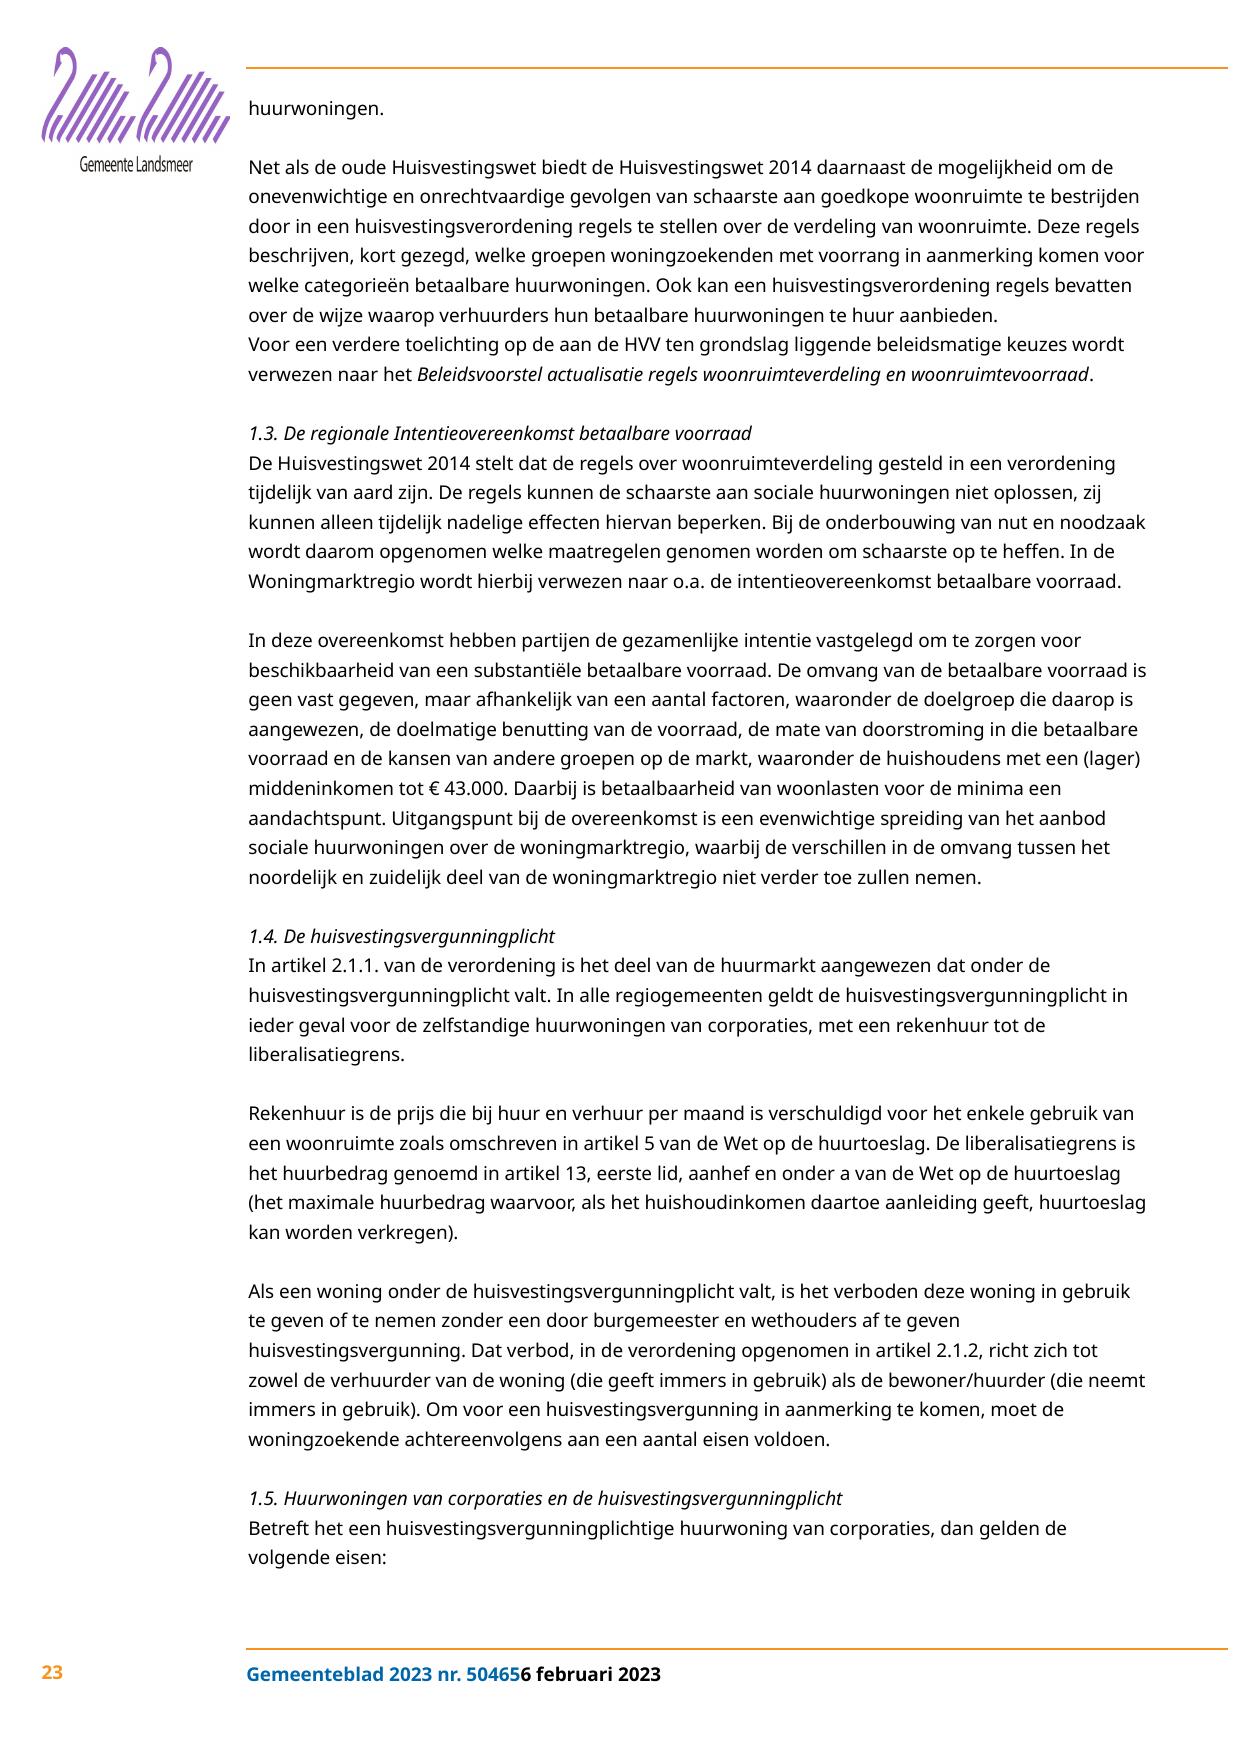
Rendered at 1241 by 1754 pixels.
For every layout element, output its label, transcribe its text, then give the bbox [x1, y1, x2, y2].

text 1.5. Huurwoningen van corporaties en de huisvestingsvergunningplicht [248, 1485, 1152, 1511]
text Net als de oude Huisvestingswet biedt de Huisvestingswet 2014 daarnaast de mogelijkheid om de onevenwichtige en onrechtvaardige gevolgen van schaarste aan goedkope woonruimte te bestrijden door in een huisvestingsverordening regels te stellen over de verdeling van woonruimte. Deze regels beschrijven, kort gezegd, welke groepen woningzoekenden met voorrang in aanmerking komen voor welke categorieën betaalbare huurwoningen. Ook kan een huisvestingsverordening regels bevatten over de wijze waarop verhuurders hun betaalbare huurwoningen te huur aanbieden. [248, 154, 1152, 328]
text Betreft het een huisvestingsvergunningplichtige huurwoning van corporaties, dan gelden de volgende eisen: [248, 1515, 1152, 1570]
text huurwoningen. [248, 95, 1152, 121]
picture [41, 47, 231, 172]
text Rekenhuur is de prijs die bij huur en verhuur per maand is verschuldigd voor het enkele gebruik van een woonruimte zoals omschreven in artikel 5 van de Wet op de huurtoeslag. De liberalisatiegrens is het huurbedrag genoemd in artikel 13, eerste lid, aanhef en onder a van de Wet op de huurtoeslag (het maximale huurbedrag waarvoor, als het huishoudinkomen daartoe aanleiding geeft, huurtoeslag kan worden verkregen). [248, 1101, 1152, 1245]
text In artikel 2.1.1. van de verordening is het deel van de huurmarkt aangewezen dat onder de huisvestingsvergunningplicht valt. In alle regiogemeenten geldt de huisvestingsvergunningplicht in ieder geval voor de zelfstandige huurwoningen van corporaties, met een rekenhuur tot de liberalisatiegrens. [248, 953, 1152, 1067]
text Voor een verdere toelichting op de aan de HVV ten grondslag liggende beleidsmatige keuzes wordt verwezen naar het Beleidsvoorstel actualisatie regels woonruimteverdeling en woonruimtevoorraad. [248, 331, 1152, 387]
text 1.4. De huisvestingsvergunningplicht [248, 923, 1152, 949]
text De Huisvestingswet 2014 stelt dat de regels over woonruimteverdeling gesteld in een verordening tijdelijk van aard zijn. De regels kunnen de schaarste aan sociale huurwoningen niet oplossen, zij kunnen alleen tijdelijk nadelige effecten hiervan beperken. Bij de onderbouwing van nut en noodzaak wordt daarom opgenomen welke maatregelen genomen worden om schaarste op te heffen. In de Woningmarktregio wordt hierbij verwezen naar o.a. de intentieovereenkomst betaalbare voorraad. [248, 450, 1152, 594]
text 1.3. De regionale Intentieovereenkomst betaalbare voorraad [248, 420, 1152, 446]
text In deze overeenkomst hebben partijen de gezamenlijke intentie vastgelegd om te zorgen voor beschikbaarheid van een substantiële betaalbare voorraad. De omvang van de betaalbare voorraad is geen vast gegeven, maar afhankelijk van een aantal factoren, waaronder de doelgroep die daarop is aangewezen, de doelmatige benutting van de voorraad, de mate van doorstroming in die betaalbare voorraad en de kansen van andere groepen op de markt, waaronder de huishoudens met een (lager) middeninkomen tot € 43.000. Daarbij is betaalbaarheid van woonlasten voor de minima een aandachtspunt. Uitgangspunt bij de overeenkomst is een evenwichtige spreiding van het aanbod sociale huurwoningen over de woningmarktregio, waarbij de verschillen in de omvang tussen het noordelijk en zuidelijk deel van de woningmarktregio niet verder toe zullen nemen. [248, 627, 1152, 890]
text Als een woning onder de huisvestingsvergunningplicht valt, is het verboden deze woning in gebruik te geven of te nemen zonder een door burgemeester en wethouders af te geven huisvestingsvergunning. Dat verbod, in de verordening opgenomen in artikel 2.1.2, richt zich tot zowel de verhuurder van de woning (die geeft immers in gebruik) als de bewoner/huurder (die neemt immers in gebruik). Om voor een huisvestingsvergunning in aanmerking te komen, moet de woningzoekende achtereenvolgens aan een aantal eisen voldoen. [248, 1278, 1152, 1452]
